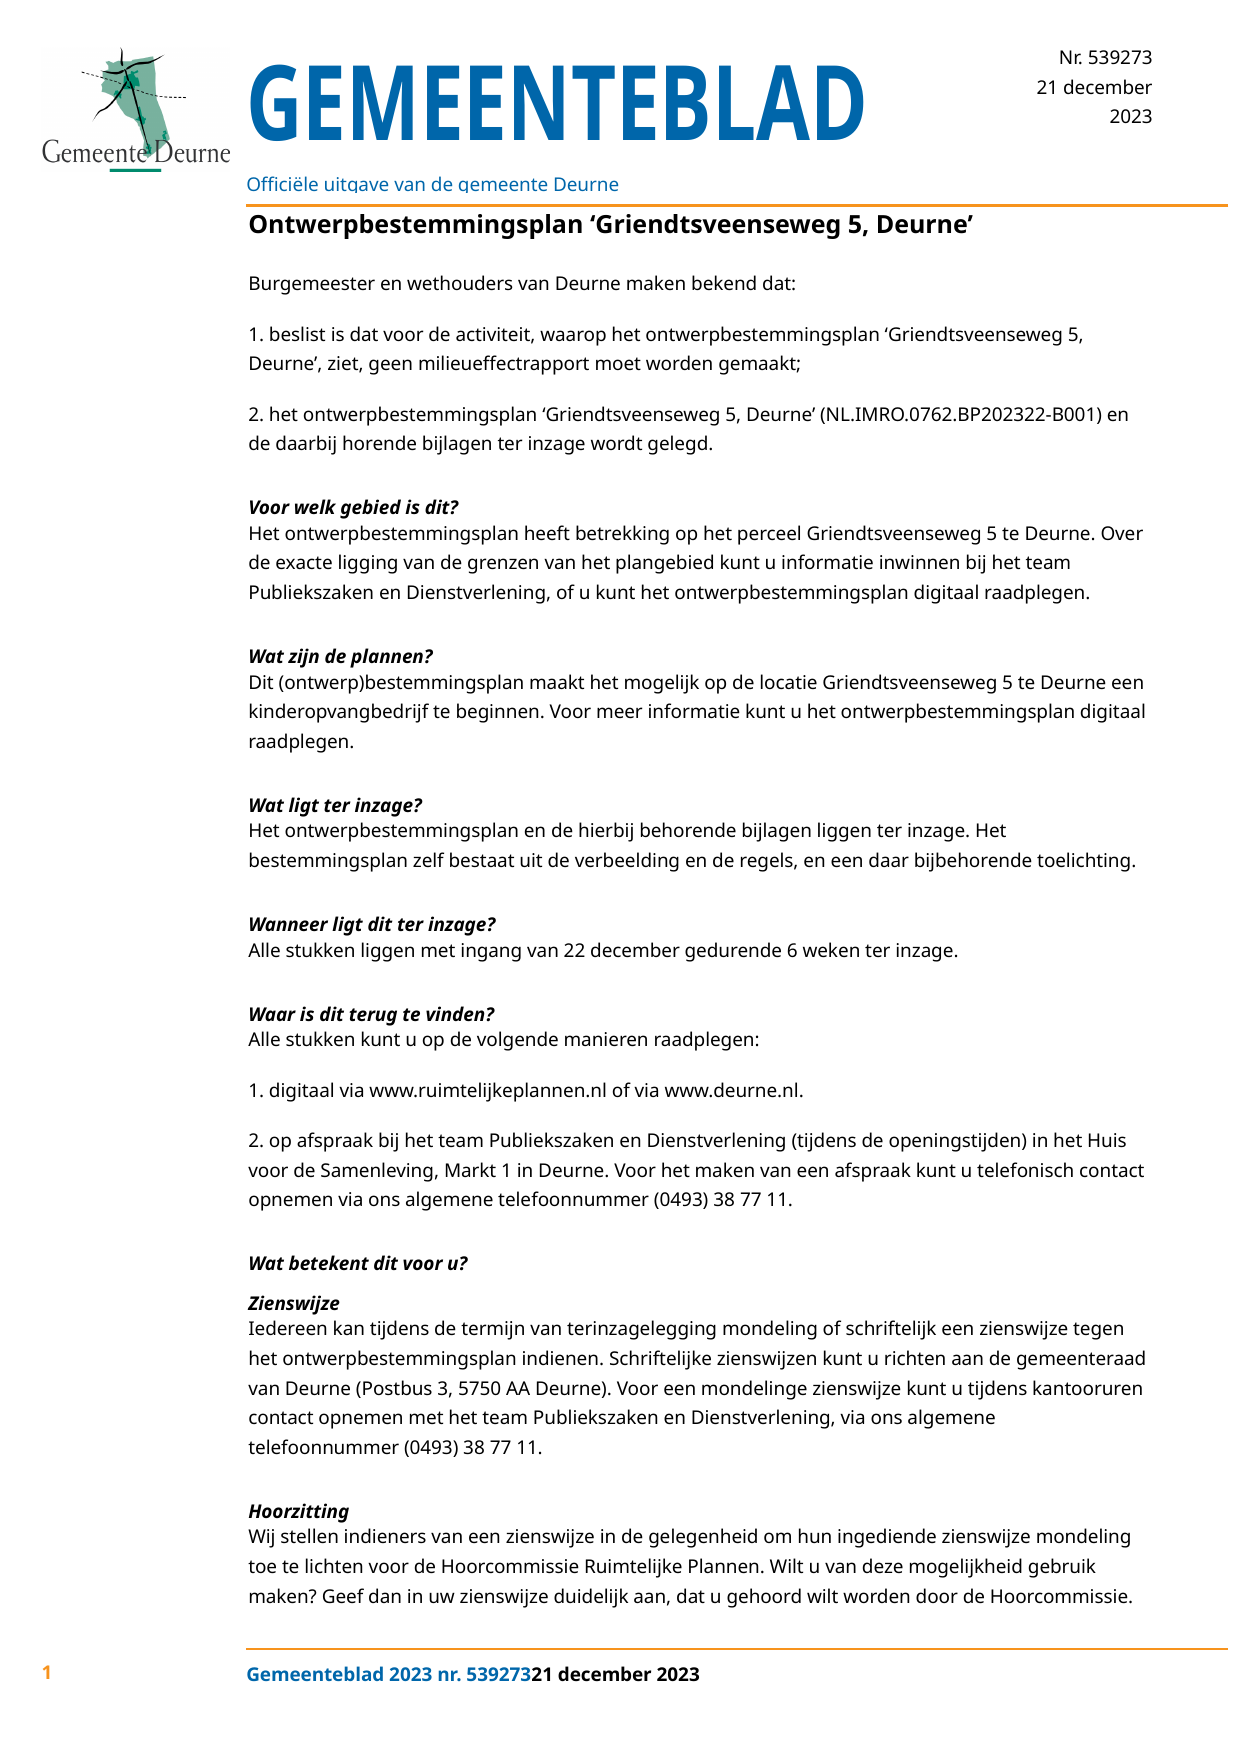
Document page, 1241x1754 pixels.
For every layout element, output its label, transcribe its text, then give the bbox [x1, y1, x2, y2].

text Het ontwerpbestemmingsplan en de hierbij behorende bijlagen liggen ter inzage. Het bestemmingsplan zelf bestaat uit de verbeelding en de regels, en een daar bijbehorende toelichting. [248, 818, 1152, 873]
text Hoorzitting [248, 1498, 1152, 1524]
text Wanneer ligt dit ter inzage? [248, 911, 1152, 937]
text Alle stukken kunt u op de volgende manieren raadplegen: [248, 1027, 1152, 1052]
text 1. beslist is dat voor de activiteit, waarop het ontwerpbestemmingsplan ‘Griendtsveenseweg 5, Deurne’, ziet, geen milieueffectrapport moet worden gemaakt; [248, 321, 1152, 376]
text Alle stukken liggen met ingang van 22 december gedurende 6 weken ter inzage. [248, 937, 1152, 963]
text Zienswijze [248, 1290, 1152, 1316]
text 1. digitaal via www.ruimtelijkeplannen.nl of via www.deurne.nl. [248, 1077, 1152, 1103]
text Ontwerpbestemmingsplan ‘Griendtsveenseweg 5, Deurne’ [248, 207, 1152, 241]
text Burgemeester en wethouders van Deurne maken bekend dat: [248, 270, 1152, 296]
text 2. het ontwerpbestemmingsplan ‘Griendtsveenseweg 5, Deurne’ (NL.IMRO.0762.BP202322-B001) en de daarbij horende bijlagen ter inzage wordt gelegd. [248, 401, 1152, 456]
text Iedereen kan tijdens de termijn van terinzagelegging mondeling of schriftelijk een zienswijze tegen het ontwerpbestemmingsplan indienen. Schriftelijke zienswijzen kunt u richten aan de gemeenteraad van Deurne (Postbus 3, 5750 AA Deurne). Voor een mondelinge zienswijze kunt u tijdens kantooruren contact opnemen met het team Publiekszaken en Dienstverlening, via ons algemene telefoonnummer (0493) 38 77 11. [248, 1316, 1152, 1460]
text Dit (ontwerp)bestemmingsplan maakt het mogelijk op de locatie Griendtsveenseweg 5 te Deurne een kinderopvangbedrijf te beginnen. Voor meer informatie kunt u het ontwerpbestemmingsplan digitaal raadplegen. [248, 669, 1152, 754]
text 2. op afspraak bij het team Publiekszaken en Dienstverlening (tijdens de openingstijden) in het Huis voor de Samenleving, Markt 1 in Deurne. Voor het maken van een afspraak kunt u telefonisch contact opnemen via ons algemene telefoonnummer (0493) 38 77 11. [248, 1127, 1152, 1212]
text Wat zijn de plannen? [248, 643, 1152, 669]
text Wij stellen indieners van een zienswijze in de gelegenheid om hun ingediende zienswijze mondeling toe te lichten voor de Hoorcommissie Ruimtelijke Plannen. Wilt u van deze mogelijkheid gebruik maken? Geef dan in uw zienswijze duidelijk aan, dat u gehoord wilt worden door de Hoorcommissie. [248, 1524, 1152, 1608]
picture [41, 47, 231, 172]
text Waar is dit terug te vinden? [248, 1001, 1152, 1027]
text Het ontwerpbestemmingsplan heeft betrekking op het perceel Griendtsveenseweg 5 te Deurne. Over de exacte ligging van de grenzen van het plangebied kunt u informatie inwinnen bij het team Publiekszaken en Dienstverlening, of u kunt het ontwerpbestemmingsplan digitaal raadplegen. [248, 520, 1152, 605]
text Wat ligt ter inzage? [248, 792, 1152, 818]
text Wat betekent dit voor u? [248, 1251, 1152, 1276]
text Voor welk gebied is dit? [248, 494, 1152, 520]
